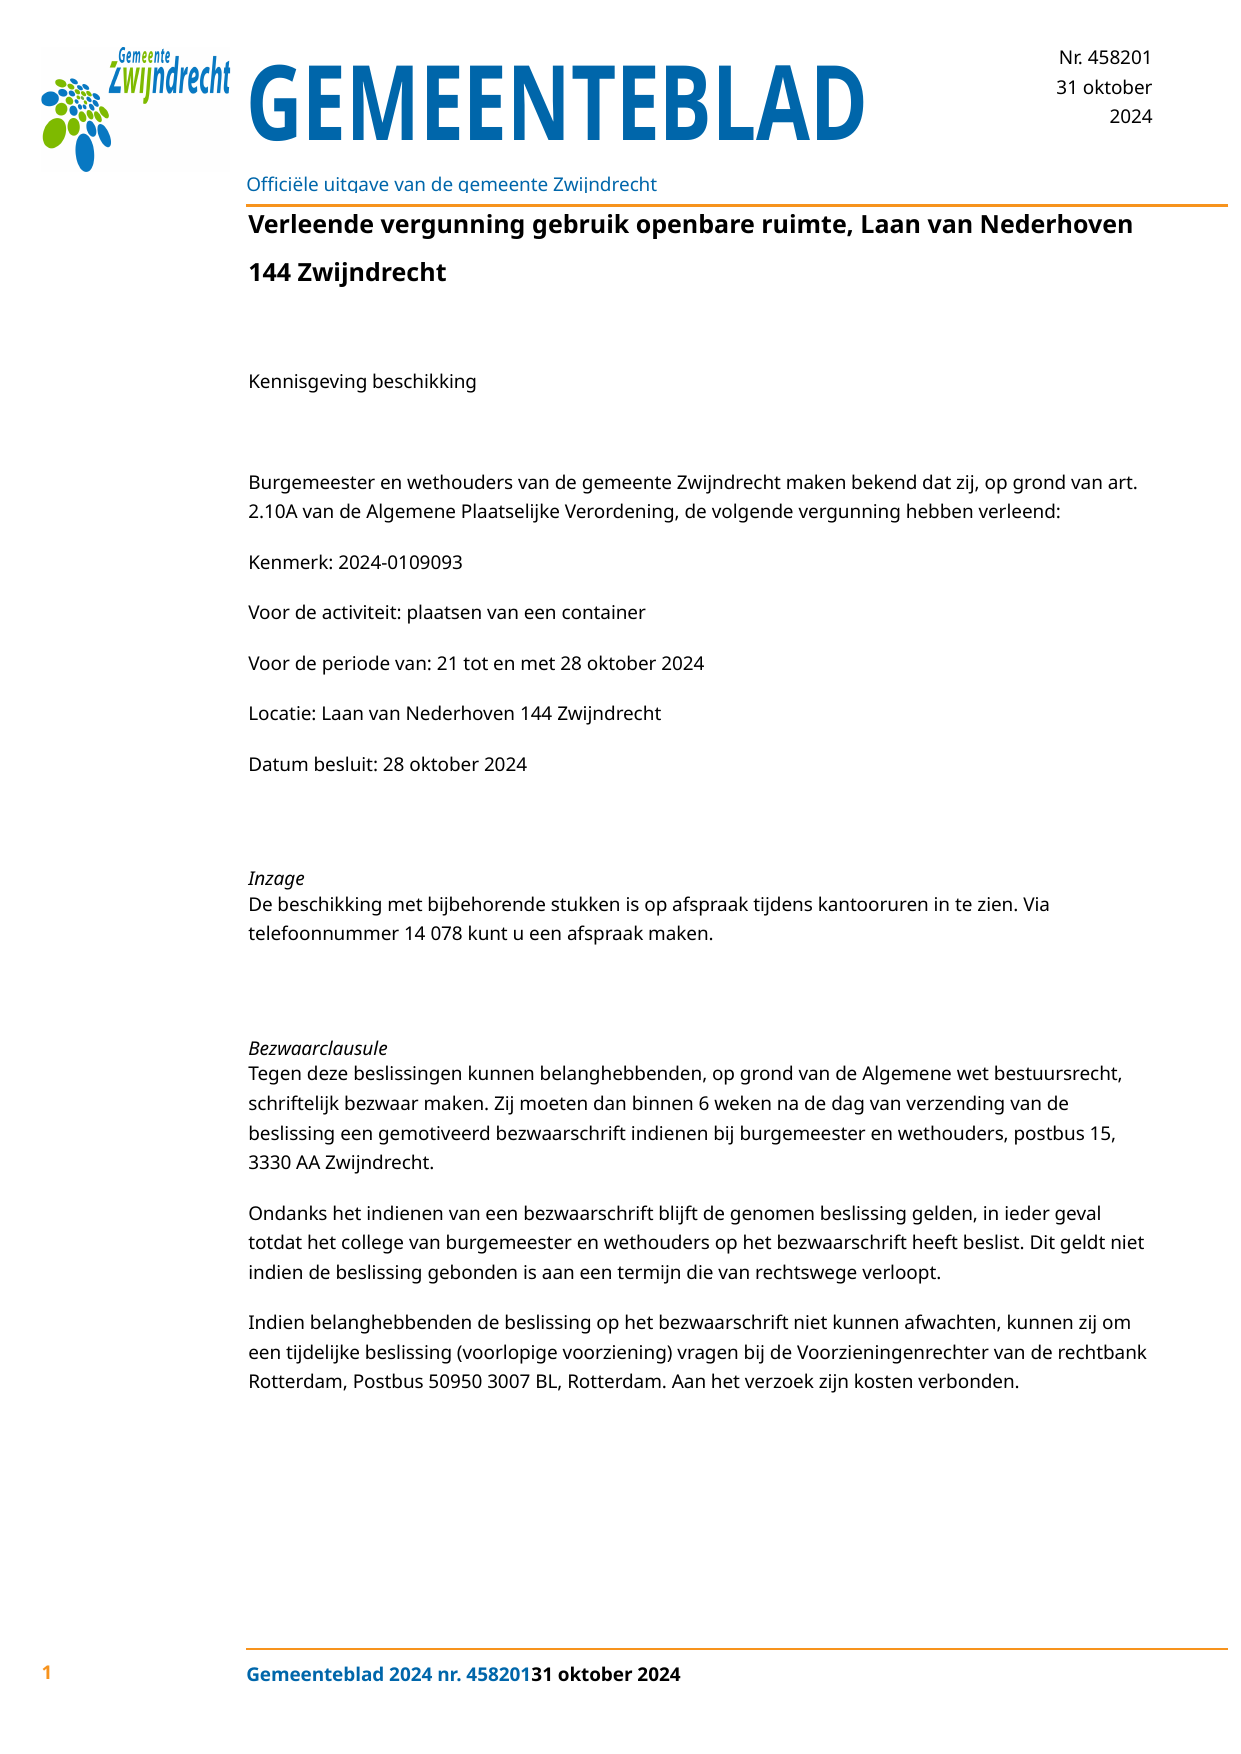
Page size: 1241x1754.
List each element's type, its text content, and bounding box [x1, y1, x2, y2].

text Indien belanghebbenden de beslissing op het bezwaarschrift niet kunnen afwachten, kunnen zij om een tijdelijke beslissing (voorlopige voorziening) vragen bij de Voorzieningenrechter van de rechtbank Rotterdam, Postbus 50950 3007 BL, Rotterdam. Aan het verzoek zijn kosten verbonden. [248, 1309, 1152, 1394]
text Voor de periode van: 21 tot en met 28 oktober 2024 [248, 650, 1152, 676]
text Verleende vergunning gebruik openbare ruimte, Laan van Nederhoven 144 Zwijndrecht [248, 207, 1152, 288]
text Ondanks het indienen van een bezwaarschrift blijft de genomen beslissing gelden, in ieder geval totdat het college van burgemeester en wethouders op het bezwaarschrift heeft beslist. Dit geldt niet indien de beslissing gebonden is aan een termijn die van rechtswege verloopt. [248, 1200, 1152, 1285]
text Kenmerk: 2024-0109093 [248, 549, 1152, 575]
text Tegen deze beslissingen kunnen belanghebbenden, op grond van de Algemene wet bestuursrecht, schriftelijk bezwaar maken. Zij moeten dan binnen 6 weken na de dag van verzending van de beslissing een gemotiveerd bezwaarschrift indienen bij burgemeester en wethouders, postbus 15, 3330 AA Zwijndrecht. [248, 1061, 1152, 1175]
text Bezwaarclausule [248, 1035, 1152, 1061]
text De beschikking met bijbehorende stukken is op afspraak tijdens kantooruren in te zien. Via telefoonnummer 14 078 kunt u een afspraak maken. [248, 891, 1152, 946]
text Kennisgeving beschikking [248, 368, 1152, 394]
text Datum besluit: 28 oktober 2024 [248, 751, 1152, 777]
picture [41, 47, 231, 172]
text Locatie: Laan van Nederhoven 144 Zwijndrecht [248, 700, 1152, 726]
text Voor de activiteit: plaatsen van een container [248, 599, 1152, 625]
text Burgemeester en wethouders van de gemeente Zwijndrecht maken bekend dat zij, op grond van art. 2.10A van de Algemene Plaatselijke Verordening, de volgende vergunning hebben verleend: [248, 469, 1152, 524]
text Inzage [248, 865, 1152, 891]
